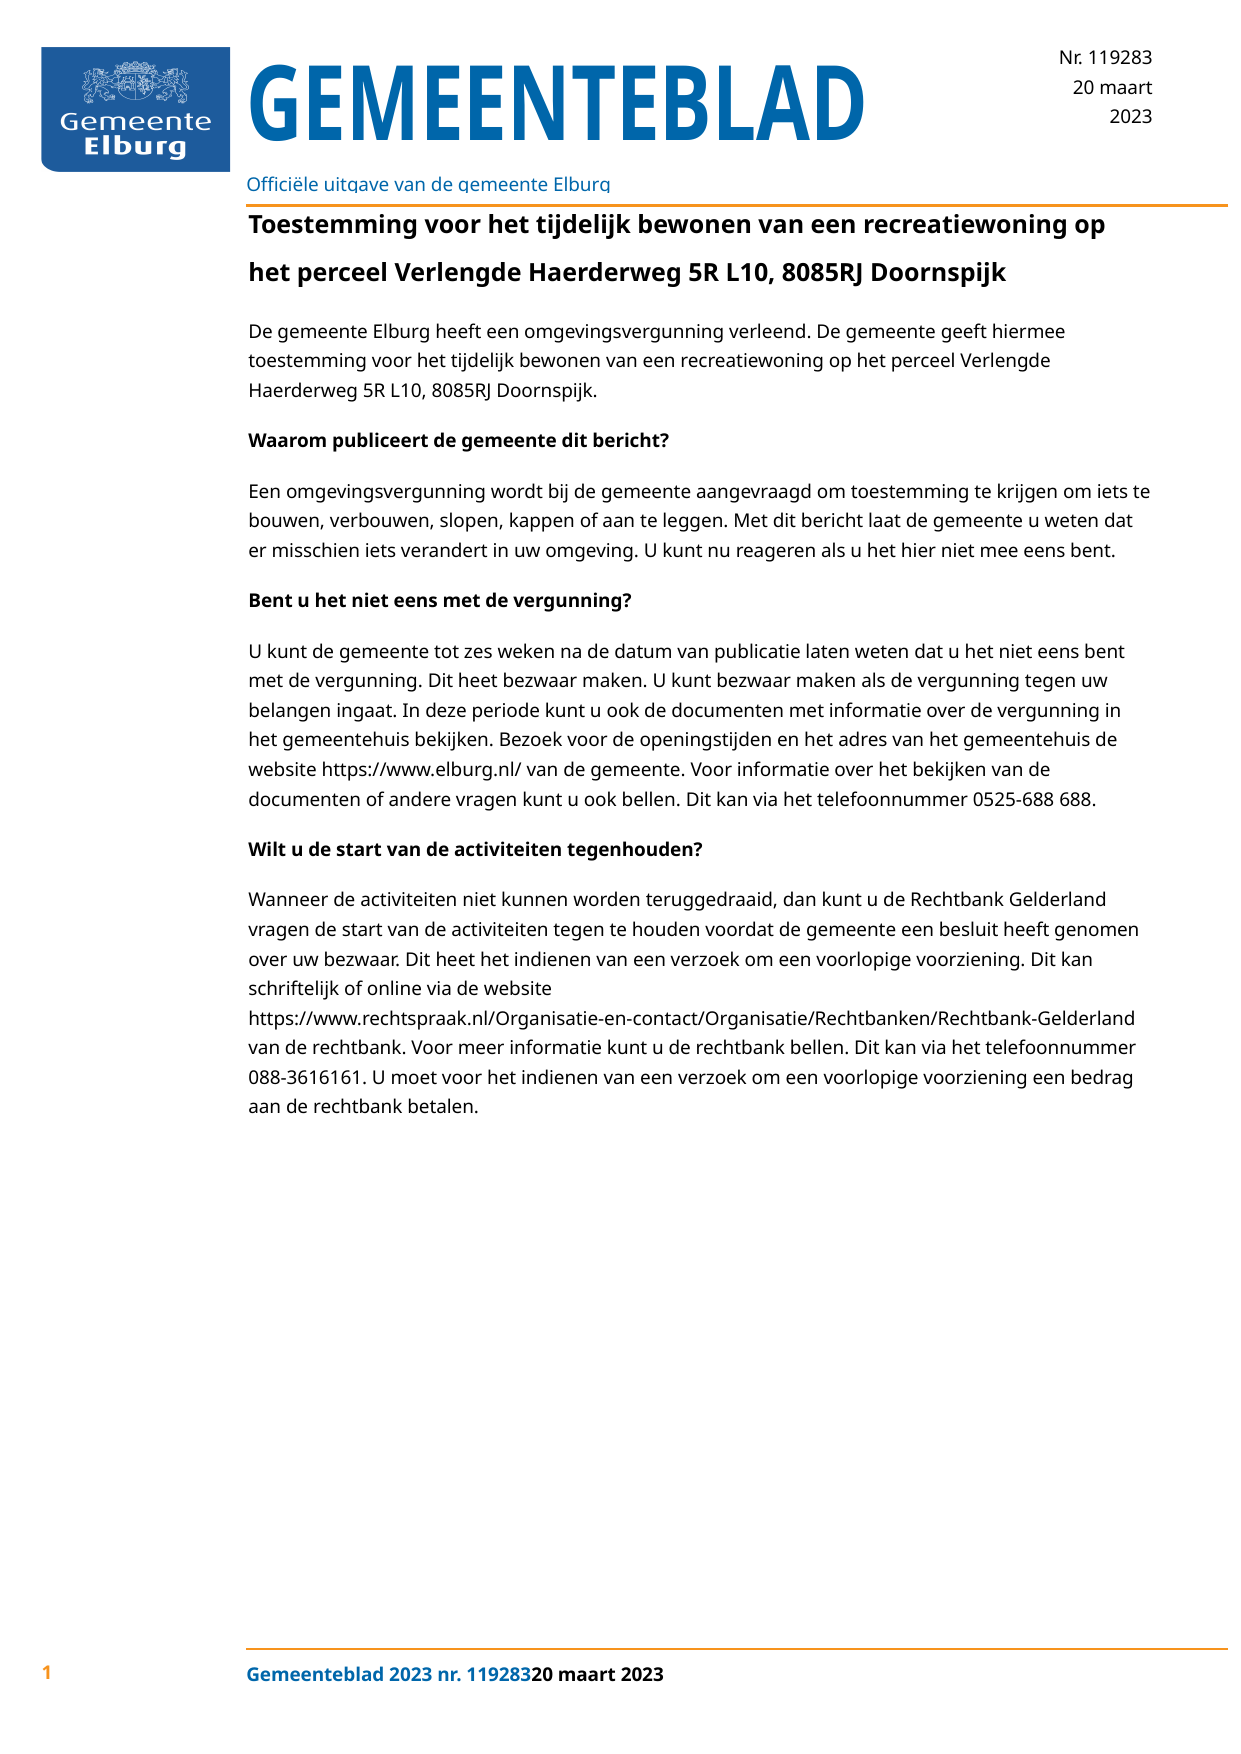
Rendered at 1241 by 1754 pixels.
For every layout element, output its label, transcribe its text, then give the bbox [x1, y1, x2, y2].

text Waarom publiceert de gemeente dit bericht? [248, 427, 1152, 453]
text De gemeente Elburg heeft een omgevingsvergunning verleend. De gemeente geeft hiermee toestemming voor het tijdelijk bewonen van een recreatiewoning op het perceel Verlengde Haerderweg 5R L10, 8085RJ Doornspijk. [248, 318, 1152, 403]
text Een omgevingsvergunning wordt bij de gemeente aangevraagd om toestemming te krijgen om iets te bouwen, verbouwen, slopen, kappen of aan te leggen. Met dit bericht laat de gemeente u weten dat er misschien iets verandert in uw omgeving. U kunt nu reageren als u het hier niet mee eens bent. [248, 478, 1152, 563]
text U kunt de gemeente tot zes weken na de datum van publicatie laten weten dat u het niet eens bent met de vergunning. Dit heet bezwaar maken. U kunt bezwaar maken als de vergunning tegen uw belangen ingaat. In deze periode kunt u ook de documenten met informatie over de vergunning in het gemeentehuis bekijken. Bezoek voor de openingstijden en het adres van het gemeentehuis de website https://www.elburg.nl/ van de gemeente. Voor informatie over het bekijken van de documenten of andere vragen kunt u ook bellen. Dit kan via het telefoonnummer 0525-688 688. [248, 638, 1152, 812]
text Toestemming voor het tijdelijk bewonen van een recreatiewoning op het perceel Verlengde Haerderweg 5R L10, 8085RJ Doornspijk [248, 207, 1152, 288]
text Wilt u de start van de activiteiten tegenhouden? [248, 836, 1152, 862]
text Bent u het niet eens met de vergunning? [248, 587, 1152, 613]
text Wanneer de activiteiten niet kunnen worden teruggedraaid, dan kunt u de Rechtbank Gelderland vragen de start van de activiteiten tegen te houden voordat de gemeente een besluit heeft genomen over uw bezwaar. Dit heet het indienen van een verzoek om een voorlopige voorziening. Dit kan schriftelijk of online via de website https://www.rechtspraak.nl/Organisatie-en-contact/Organisatie/Rechtbanken/Rechtbank-Gelderland van de rechtbank. Voor meer informatie kunt u de rechtbank bellen. Dit kan via het telefoonnummer 088-3616161. U moet voor het indienen van een verzoek om een voorlopige voorziening een bedrag aan de rechtbank betalen. [248, 887, 1152, 1119]
picture [41, 47, 231, 172]
